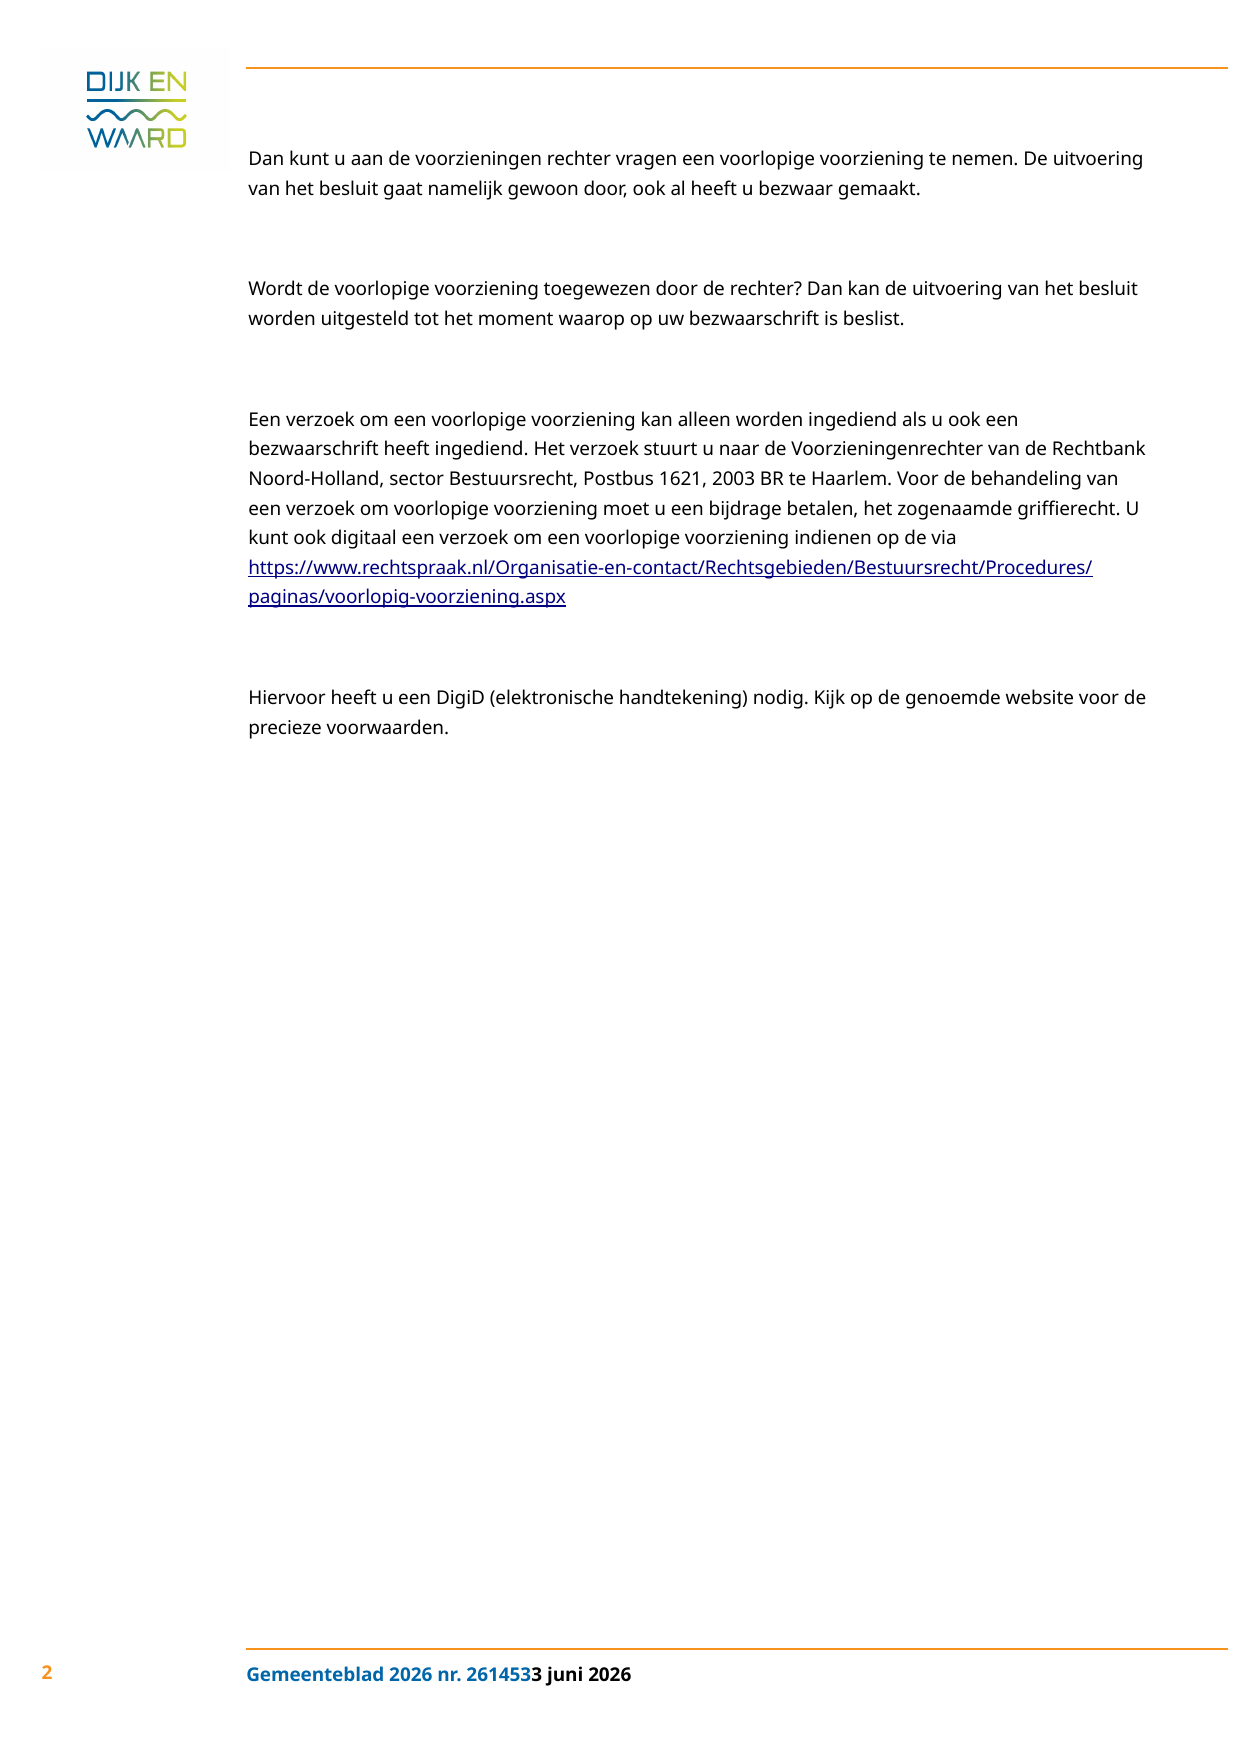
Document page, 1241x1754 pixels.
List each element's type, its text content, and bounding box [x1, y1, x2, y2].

text Dan kunt u aan de voorzieningen rechter vragen een voorlopige voorziening te nemen. De uitvoering van het besluit gaat namelijk gewoon door, ook al heeft u bezwaar gemaakt. [248, 145, 1152, 201]
text Een verzoek om een voorlopige voorziening kan alleen worden ingediend als u ook een bezwaarschrift heeft ingediend. Het verzoek stuurt u naar de Voorzieningenrechter van de Rechtbank Noord-Holland, sector Bestuursrecht, Postbus 1621, 2003 BR te Haarlem. Voor de behandeling van een verzoek om voorlopige voorziening moet u een bijdrage betalen, het zogenaamde griffierecht. U kunt ook digitaal een verzoek om een voorlopige voorziening indienen op de via https://www.rechtspraak.nl/Organisatie-en-contact/Rechtsgebieden/Bestuursrecht/Procedures/paginas/voorlopig-voorziening.aspx [248, 406, 1152, 609]
picture [41, 47, 231, 172]
text Wordt de voorlopige voorziening toegewezen door de rechter? Dan kan de uitvoering van het besluit worden uitgesteld tot het moment waarop op uw bezwaarschrift is beslist. [248, 276, 1152, 331]
text Hiervoor heeft u een DigiD (elektronische handtekening) nodig. Kijk op de genoemde website voor de precieze voorwaarden. [248, 684, 1152, 740]
